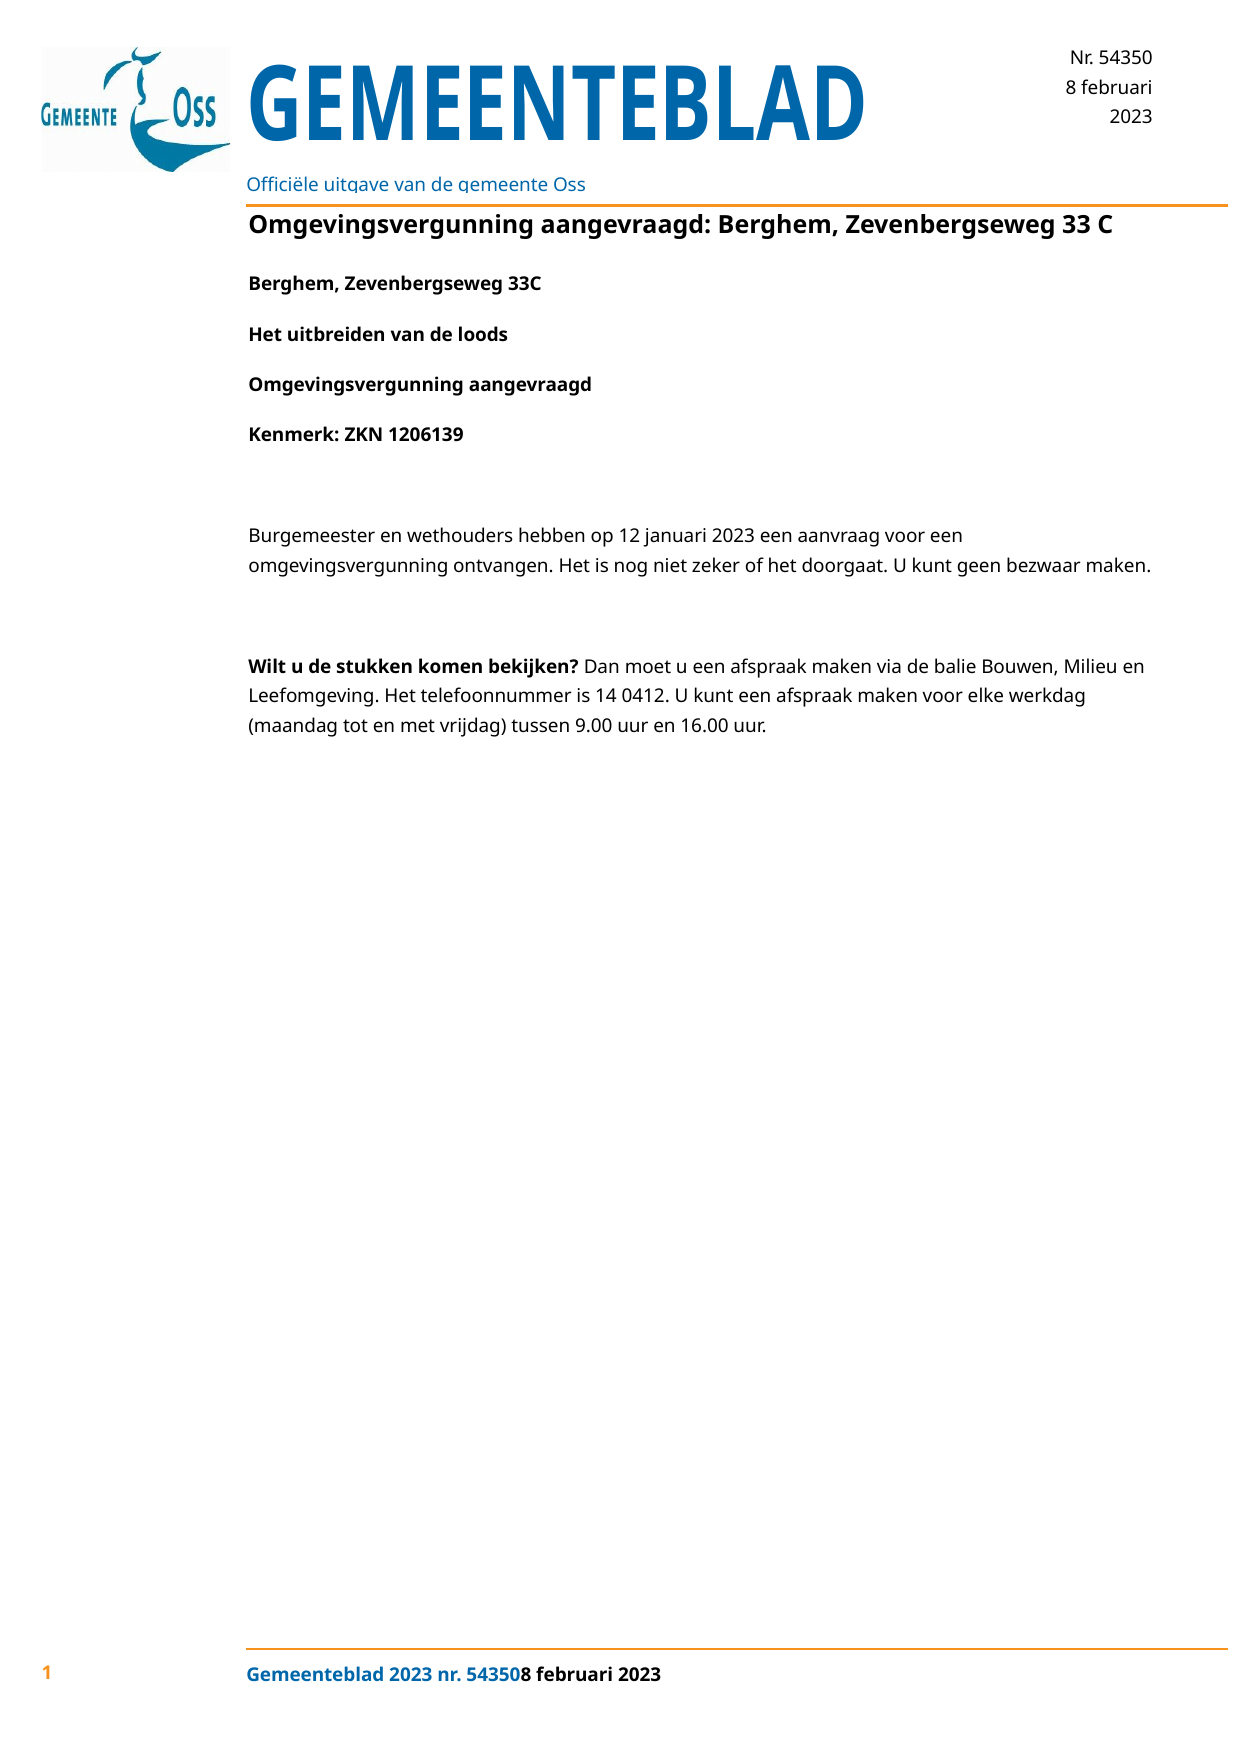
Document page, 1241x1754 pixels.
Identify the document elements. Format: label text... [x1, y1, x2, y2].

text Omgevingsvergunning aangevraagd [248, 371, 1152, 397]
picture [41, 47, 231, 172]
text Wilt u de stukken komen bekijken? Dan moet u een afspraak maken via de balie Bouwen, Milieu en Leefomgeving. Het telefoonnummer is 14 0412. U kunt een afspraak maken voor elke werkdag (maandag tot en met vrijdag) tussen 9.00 uur en 16.00 uur. [248, 653, 1152, 738]
text Kenmerk: ZKN 1206139 [248, 422, 1152, 447]
text Berghem, Zevenbergseweg 33C [248, 270, 1152, 296]
text Burgemeester en wethouders hebben op 12 januari 2023 een aanvraag voor een omgevingsvergunning ontvangen. Het is nog niet zeker of het doorgaat. U kunt geen bezwaar maken. [248, 522, 1152, 578]
text Omgevingsvergunning aangevraagd: Berghem, Zevenbergseweg 33 C [248, 207, 1152, 241]
text Het uitbreiden van de loods [248, 321, 1152, 346]
